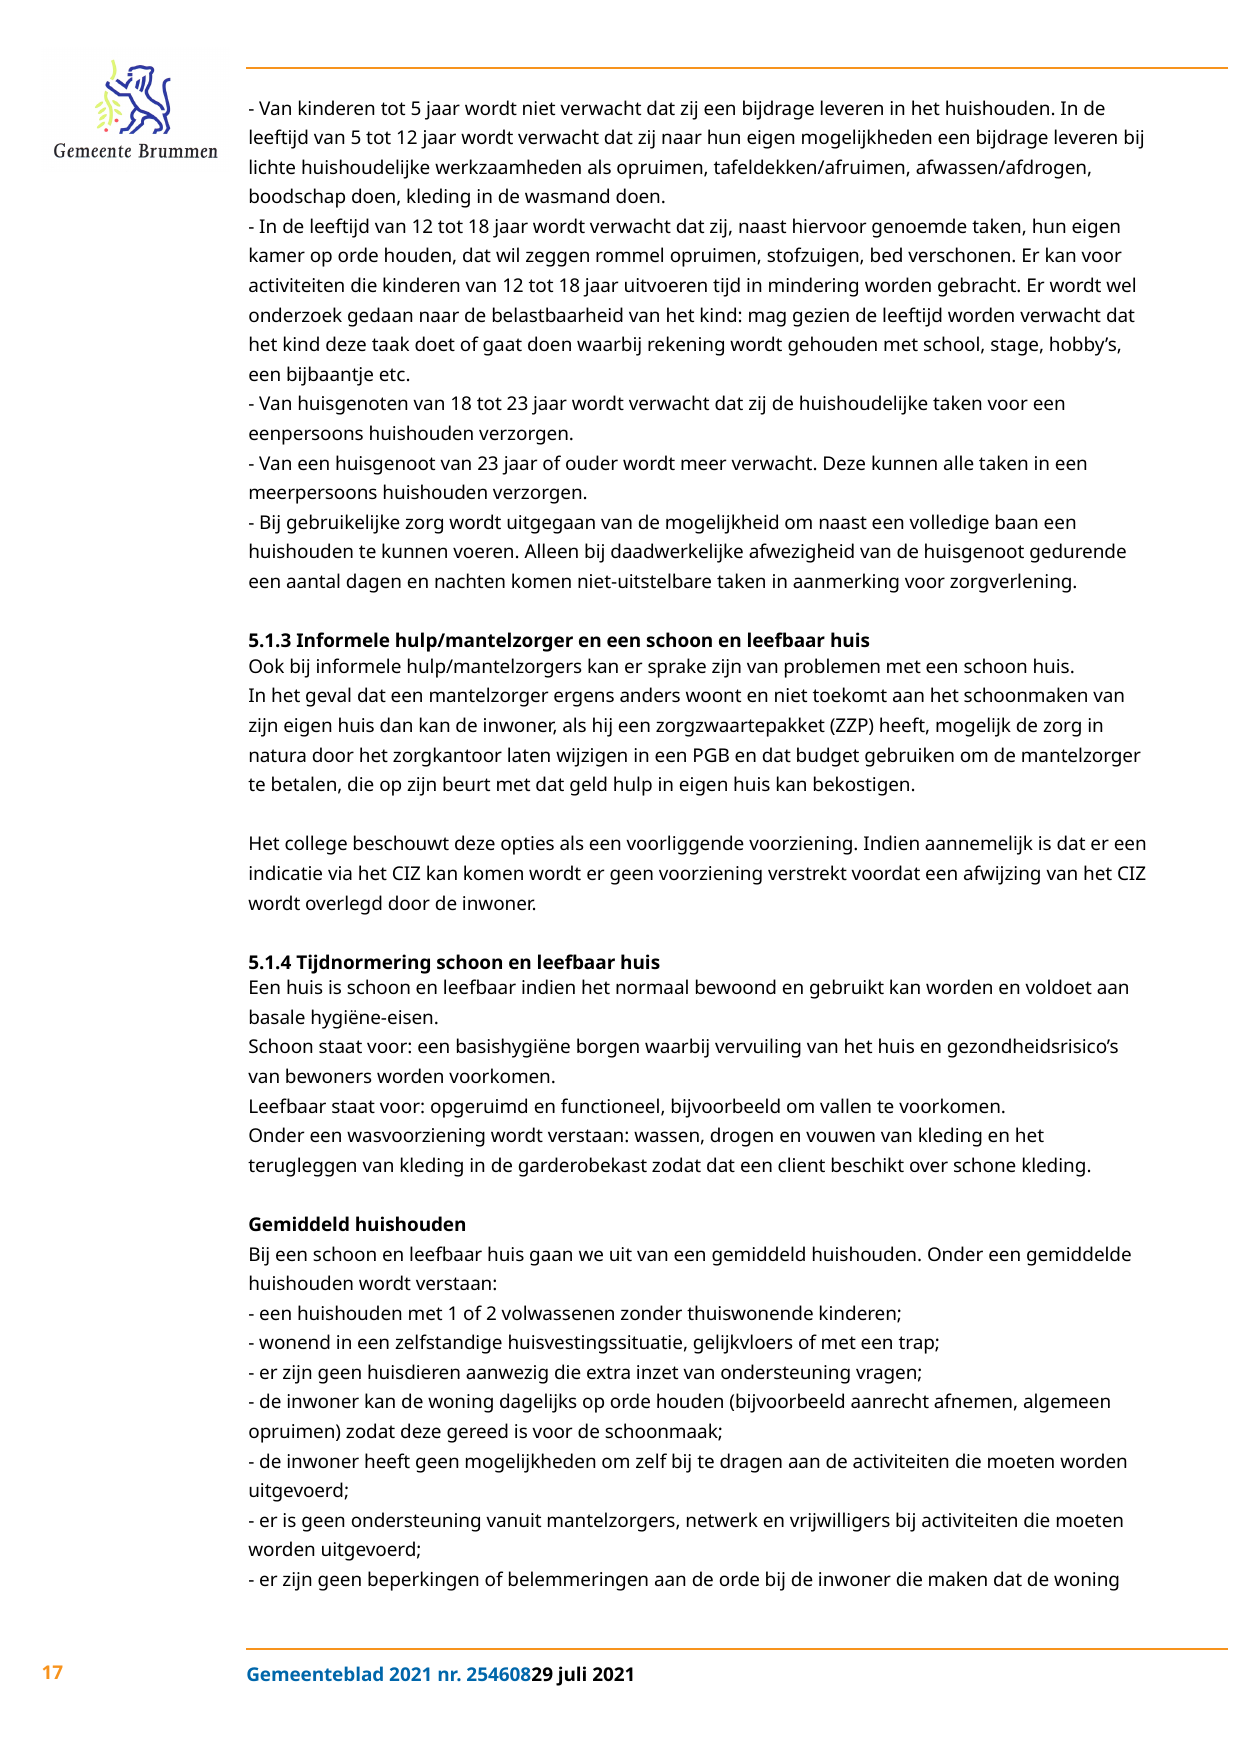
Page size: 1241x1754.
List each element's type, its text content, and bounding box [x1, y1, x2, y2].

picture [41, 47, 231, 172]
text - Van kinderen tot 5 jaar wordt niet verwacht dat zij een bijdrage leveren in het huishouden. In de leeftijd van 5 tot 12 jaar wordt verwacht dat zij naar hun eigen mogelijkheden een bijdrage leveren bij lichte huishoudelijke werkzaamheden als opruimen, tafeldekken/afruimen, afwassen/afdrogen, boodschap doen, kleding in de wasmand doen. [248, 95, 1152, 209]
text 5.1.4 Tijdnormering schoon en leefbaar huis [248, 949, 1152, 974]
text 5.1.3 Informele hulp/mantelzorger en een schoon en leefbaar huis [248, 627, 1152, 653]
text Gemiddeld huishouden [248, 1211, 1152, 1237]
text Bij een schoon en leefbaar huis gaan we uit van een gemiddeld huishouden. Onder een gemiddelde huishouden wordt verstaan: [248, 1241, 1152, 1296]
text Het college beschouwt deze opties als een voorliggende voorziening. Indien aannemelijk is dat er een indicatie via het CIZ kan komen wordt er geen voorziening verstrekt voordat een afwijzing van het CIZ wordt overlegd door de inwoner. [248, 831, 1152, 915]
text Een huis is schoon en leefbaar indien het normaal bewoond en gebruikt kan worden en voldoet aan basale hygiëne-eisen. [248, 974, 1152, 1030]
text Leefbaar staat voor: opgeruimd en functioneel, bijvoorbeeld om vallen te voorkomen. [248, 1093, 1152, 1119]
text In het geval dat een mantelzorger ergens anders woont en niet toekomt aan het schoonmaken van zijn eigen huis dan kan de inwoner, als hij een zorgzwaartepakket (ZZP) heeft, mogelijk de zorg in natura door het zorgkantoor laten wijzigen in een PGB en dat budget gebruiken om de mantelzorger te betalen, die op zijn beurt met dat geld hulp in eigen huis kan bekostigen. [248, 683, 1152, 797]
text - In de leeftijd van 12 tot 18 jaar wordt verwacht dat zij, naast hiervoor genoemde taken, hun eigen kamer op orde houden, dat wil zeggen rommel opruimen, stofzuigen, bed verschonen. Er kan voor activiteiten die kinderen van 12 tot 18 jaar uitvoeren tijd in mindering worden gebracht. Er wordt wel onderzoek gedaan naar de belastbaarheid van het kind: mag gezien de leeftijd worden verwacht dat het kind deze taak doet of gaat doen waarbij rekening wordt gehouden met school, stage, hobby’s, een bijbaantje etc. [248, 213, 1152, 387]
text Ook bij informele hulp/mantelzorgers kan er sprake zijn van problemen met een schoon huis. [248, 653, 1152, 679]
text - Van een huisgenoot van 23 jaar of ouder wordt meer verwacht. Deze kunnen alle taken in een meerpersoons huishouden verzorgen. [248, 450, 1152, 505]
text - een huishouden met 1 of 2 volwassenen zonder thuiswonende kinderen; [248, 1300, 1152, 1326]
text - de inwoner heeft geen mogelijkheden om zelf bij te dragen aan de activiteiten die moeten worden uitgevoerd; [248, 1448, 1152, 1503]
text - wonend in een zelfstandige huisvestingssituatie, gelijkvloers of met een trap; [248, 1329, 1152, 1355]
text - er zijn geen beperkingen of belemmeringen aan de orde bij de inwoner die maken dat de woning [248, 1566, 1152, 1592]
text Schoon staat voor: een basishygiëne borgen waarbij vervuiling van het huis en gezondheidsrisico’s van bewoners worden voorkomen. [248, 1034, 1152, 1089]
text Onder een wasvoorziening wordt verstaan: wassen, drogen en vouwen van kleding en het terugleggen van kleding in de garderobekast zodat dat een client beschikt over schone kleding. [248, 1122, 1152, 1178]
text - de inwoner kan de woning dagelijks op orde houden (bijvoorbeeld aanrecht afnemen, algemeen opruimen) zodat deze gereed is voor de schoonmaak; [248, 1389, 1152, 1444]
text - er zijn geen huisdieren aanwezig die extra inzet van ondersteuning vragen; [248, 1359, 1152, 1385]
text - er is geen ondersteuning vanuit mantelzorgers, netwerk en vrijwilligers bij activiteiten die moeten worden uitgevoerd; [248, 1507, 1152, 1562]
text - Van huisgenoten van 18 tot 23 jaar wordt verwacht dat zij de huishoudelijke taken voor een eenpersoons huishouden verzorgen. [248, 391, 1152, 446]
text - Bij gebruikelijke zorg wordt uitgegaan van de mogelijkheid om naast een volledige baan een huishouden te kunnen voeren. Alleen bij daadwerkelijke afwezigheid van de huisgenoot gedurende een aantal dagen en nachten komen niet-uitstelbare taken in aanmerking voor zorgverlening. [248, 509, 1152, 594]
